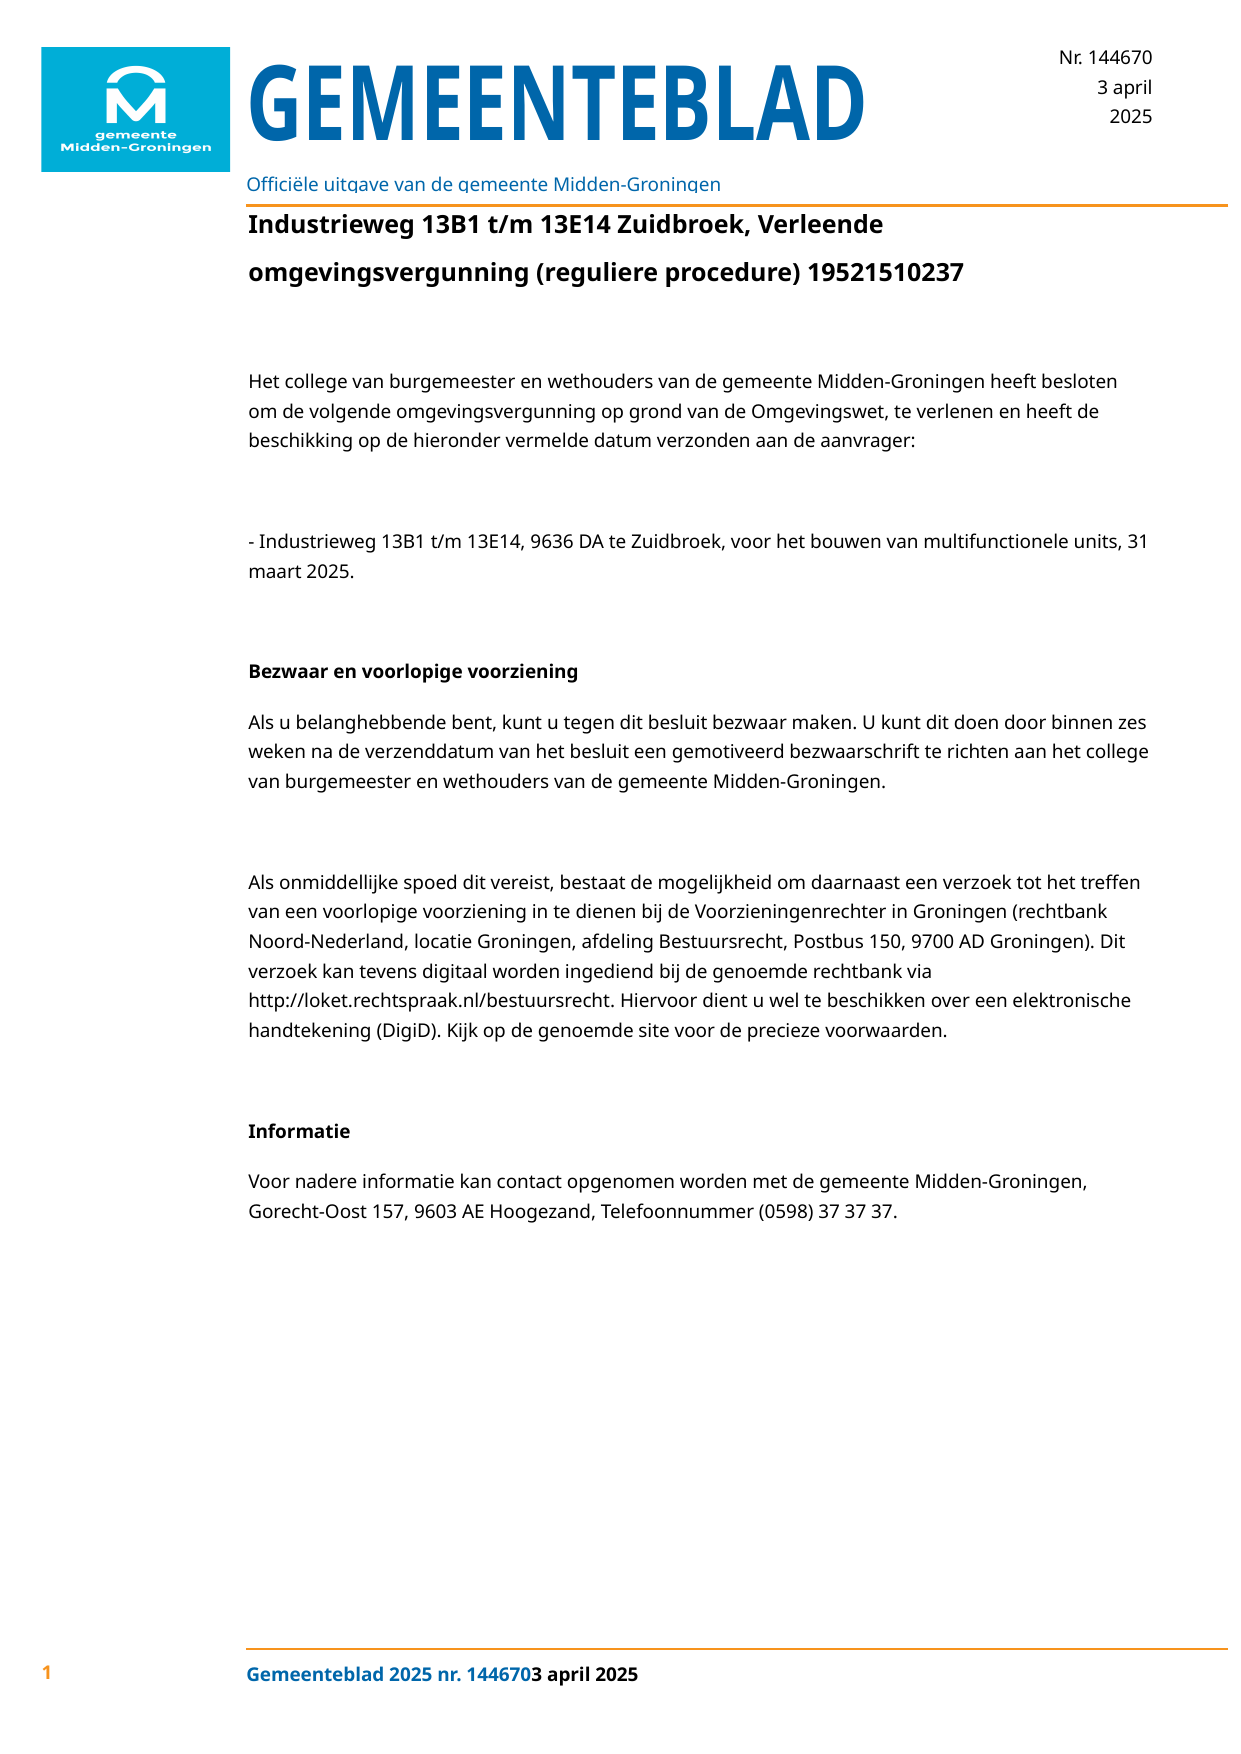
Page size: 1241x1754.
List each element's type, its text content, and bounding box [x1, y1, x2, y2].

text Bezwaar en voorlopige voorziening [248, 659, 1152, 684]
text Het college van burgemeester en wethouders van de gemeente Midden-Groningen heeft besloten om de volgende omgevingsvergunning op grond van de Omgevingswet, te verlenen en heeft de beschikking op de hieronder vermelde datum verzonden aan de aanvrager: [248, 368, 1152, 453]
text Voor nadere informatie kan contact opgenomen worden met de gemeente Midden-Groningen, Gorecht-Oost 157, 9603 AE Hoogezand, Telefoonnummer (0598) 37 37 37. [248, 1168, 1152, 1224]
picture [184, 146, 190, 153]
text Als onmiddellijke spoed dit vereist, bestaat de mogelijkheid om daarnaast een verzoek tot het treffen van een voorlopige voorziening in te dienen bij de Voorzieningenrechter in Groningen (rechtbank Noord-Nederland, locatie Groningen, afdeling Bestuursrecht, Postbus 150, 9700 AD Groningen). Dit verzoek kan tevens digitaal worden ingediend bij de genoemde rechtbank via http://loket.rechtspraak.nl/bestuursrecht. Hiervoor dient u wel te beschikken over een elektronische handtekening (DigiD). Kijk op de genoemde site voor de precieze voorwaarden. [248, 869, 1152, 1043]
text - Industrieweg 13B1 t/m 13E14, 9636 DA te Zuidbroek, voor het bouwen van multifunctionele units, 31 maart 2025. [248, 528, 1152, 584]
text Informatie [248, 1118, 1152, 1144]
picture [108, 66, 164, 82]
text Industrieweg 13B1 t/m 13E14 Zuidbroek, Verleende omgevingsvergunning (reguliere procedure) 19521510237 [248, 207, 1152, 288]
text Als u belanghebbende bent, kunt u tegen dit besluit bezwaar maken. U kunt dit doen door binnen zes weken na de verzenddatum van het besluit een gemotiveerd bezwaarschrift te richten aan het college van burgemeester en wethouders van de gemeente Midden-Groningen. [248, 709, 1152, 794]
picture [107, 89, 165, 122]
